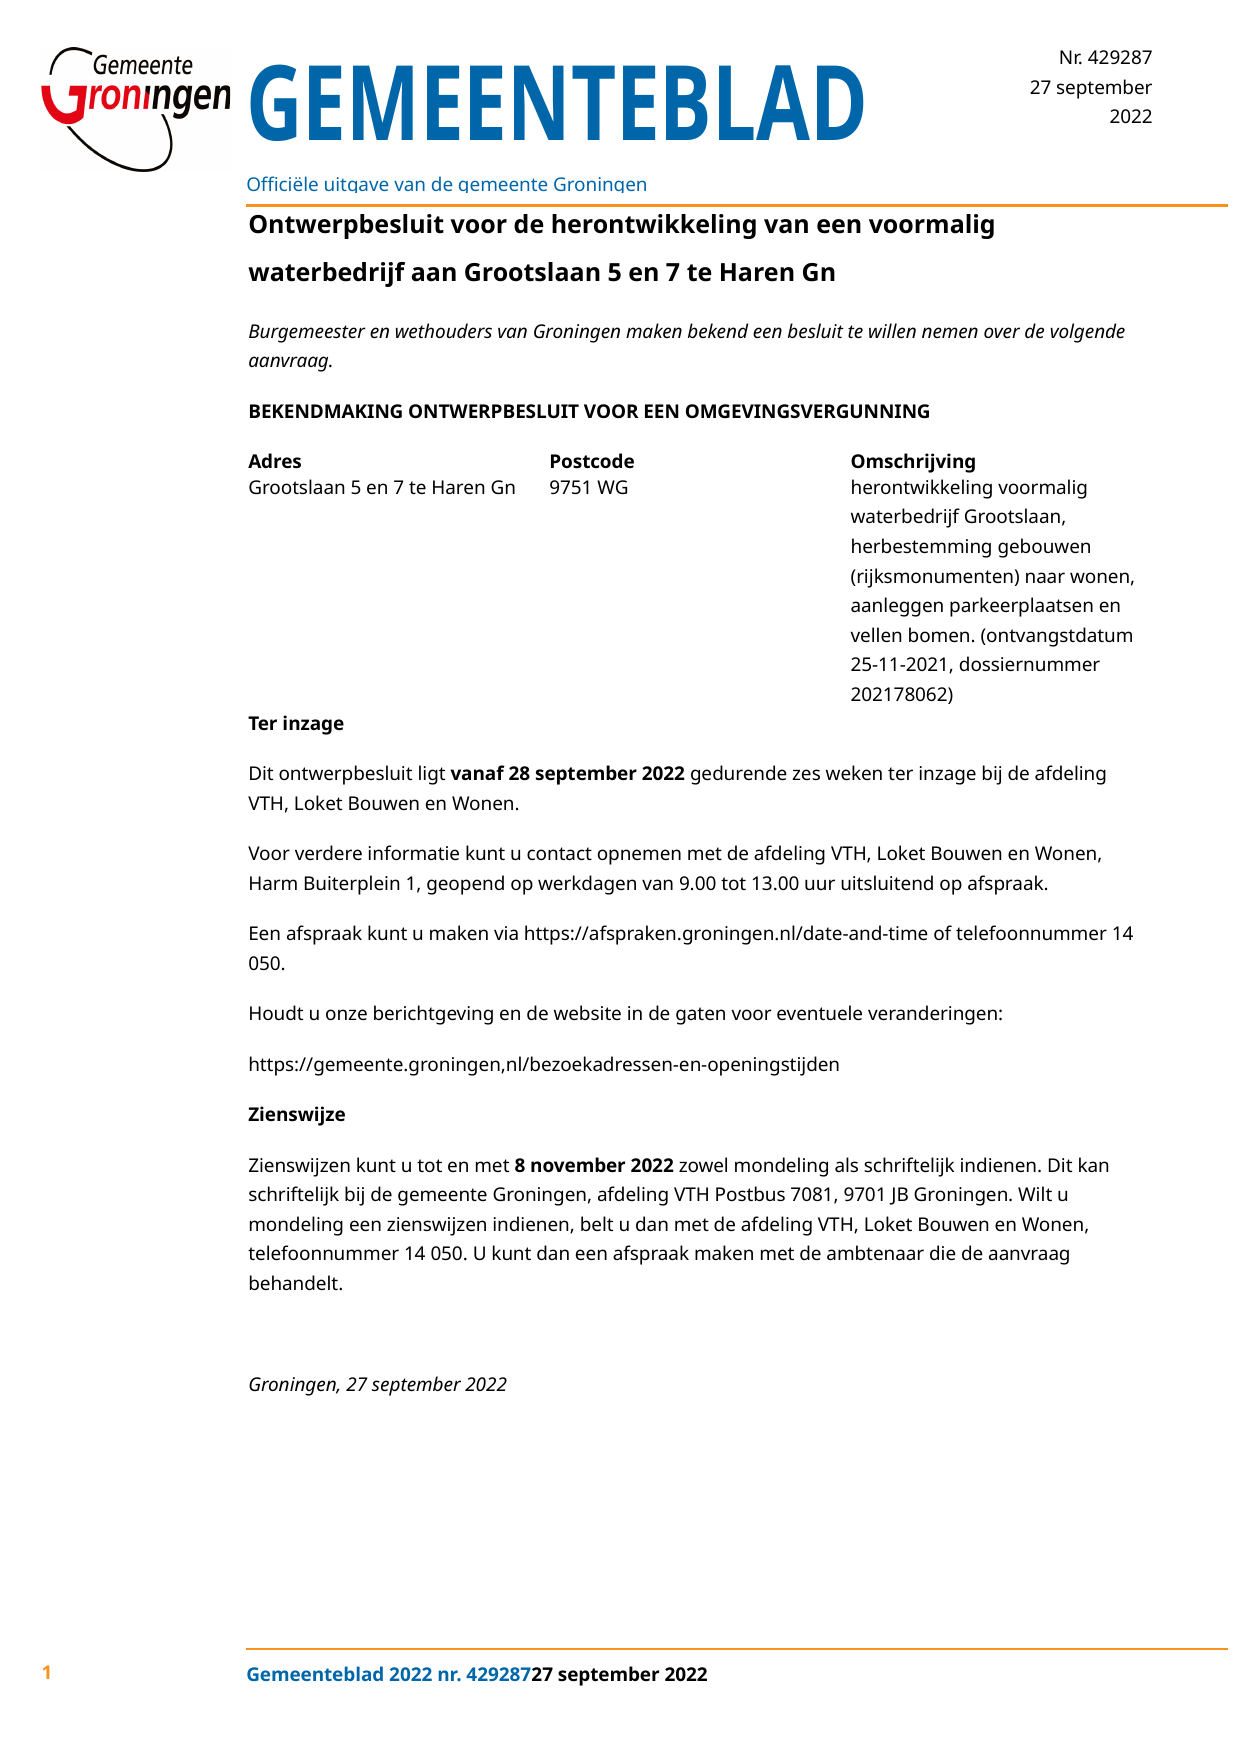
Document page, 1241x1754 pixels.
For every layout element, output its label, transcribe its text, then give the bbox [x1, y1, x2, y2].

text Burgemeester en wethouders van Groningen maken bekend een besluit te willen nemen over de volgende aanvraag. [248, 318, 1152, 373]
text Zienswijze [248, 1101, 1152, 1127]
table_cell Grootslaan 5 en 7 te Haren Gn [248, 474, 549, 707]
text Dit ontwerpbesluit ligt vanaf 28 september 2022 gedurende zes weken ter inzage bij de afdeling VTH, Loket Bouwen en Wonen. [248, 761, 1152, 816]
text Houdt u onze berichtgeving en de website in de gaten voor eventuele veranderingen: [248, 1001, 1152, 1026]
text https://gemeente.groningen,nl/bezoekadressen-en-openingstijden [248, 1051, 1152, 1077]
text BEKENDMAKING ONTWERPBESLUIT VOOR EEN OMGEVINGSVERGUNNING [248, 398, 1152, 424]
table_header Adres [248, 449, 549, 474]
text Groningen, 27 september 2022 [248, 1371, 1152, 1397]
text Voor verdere informatie kunt u contact opnemen met de afdeling VTH, Loket Bouwen en Wonen, Harm Buiterplein 1, geopend op werkdagen van 9.00 tot 13.00 uur uitsluitend op afspraak. [248, 841, 1152, 896]
table_header Postcode [549, 449, 850, 474]
table_cell herontwikkeling voormalig waterbedrijf Grootslaan, herbestemming gebouwen (rijksmonumenten) naar wonen, aanleggen parkeerplaatsen en vellen bomen. (ontvangstdatum 25-11-2021, dossiernummer 202178062) [850, 474, 1152, 707]
table_cell 9751 WG [549, 474, 850, 707]
text Zienswijzen kunt u tot en met 8 november 2022 zowel mondeling als schriftelijk indienen. Dit kan schriftelijk bij de gemeente Groningen, afdeling VTH Postbus 7081, 9701 JB Groningen. Wilt u mondeling een zienswijzen indienen, belt u dan met de afdeling VTH, Loket Bouwen en Wonen, telefoonnummer 14 050. U kunt dan een afspraak maken met de ambtenaar die de aanvraag behandelt. [248, 1152, 1152, 1296]
text Een afspraak kunt u maken via https://afspraken.groningen.nl/date-and-time of telefoonnummer 14 050. [248, 921, 1152, 976]
table_header Omschrijving [850, 449, 1152, 474]
text Ontwerpbesluit voor de herontwikkeling van een voormalig waterbedrijf aan Grootslaan 5 en 7 te Haren Gn [248, 207, 1152, 288]
text Ter inzage [248, 710, 1152, 736]
picture [41, 47, 231, 172]
